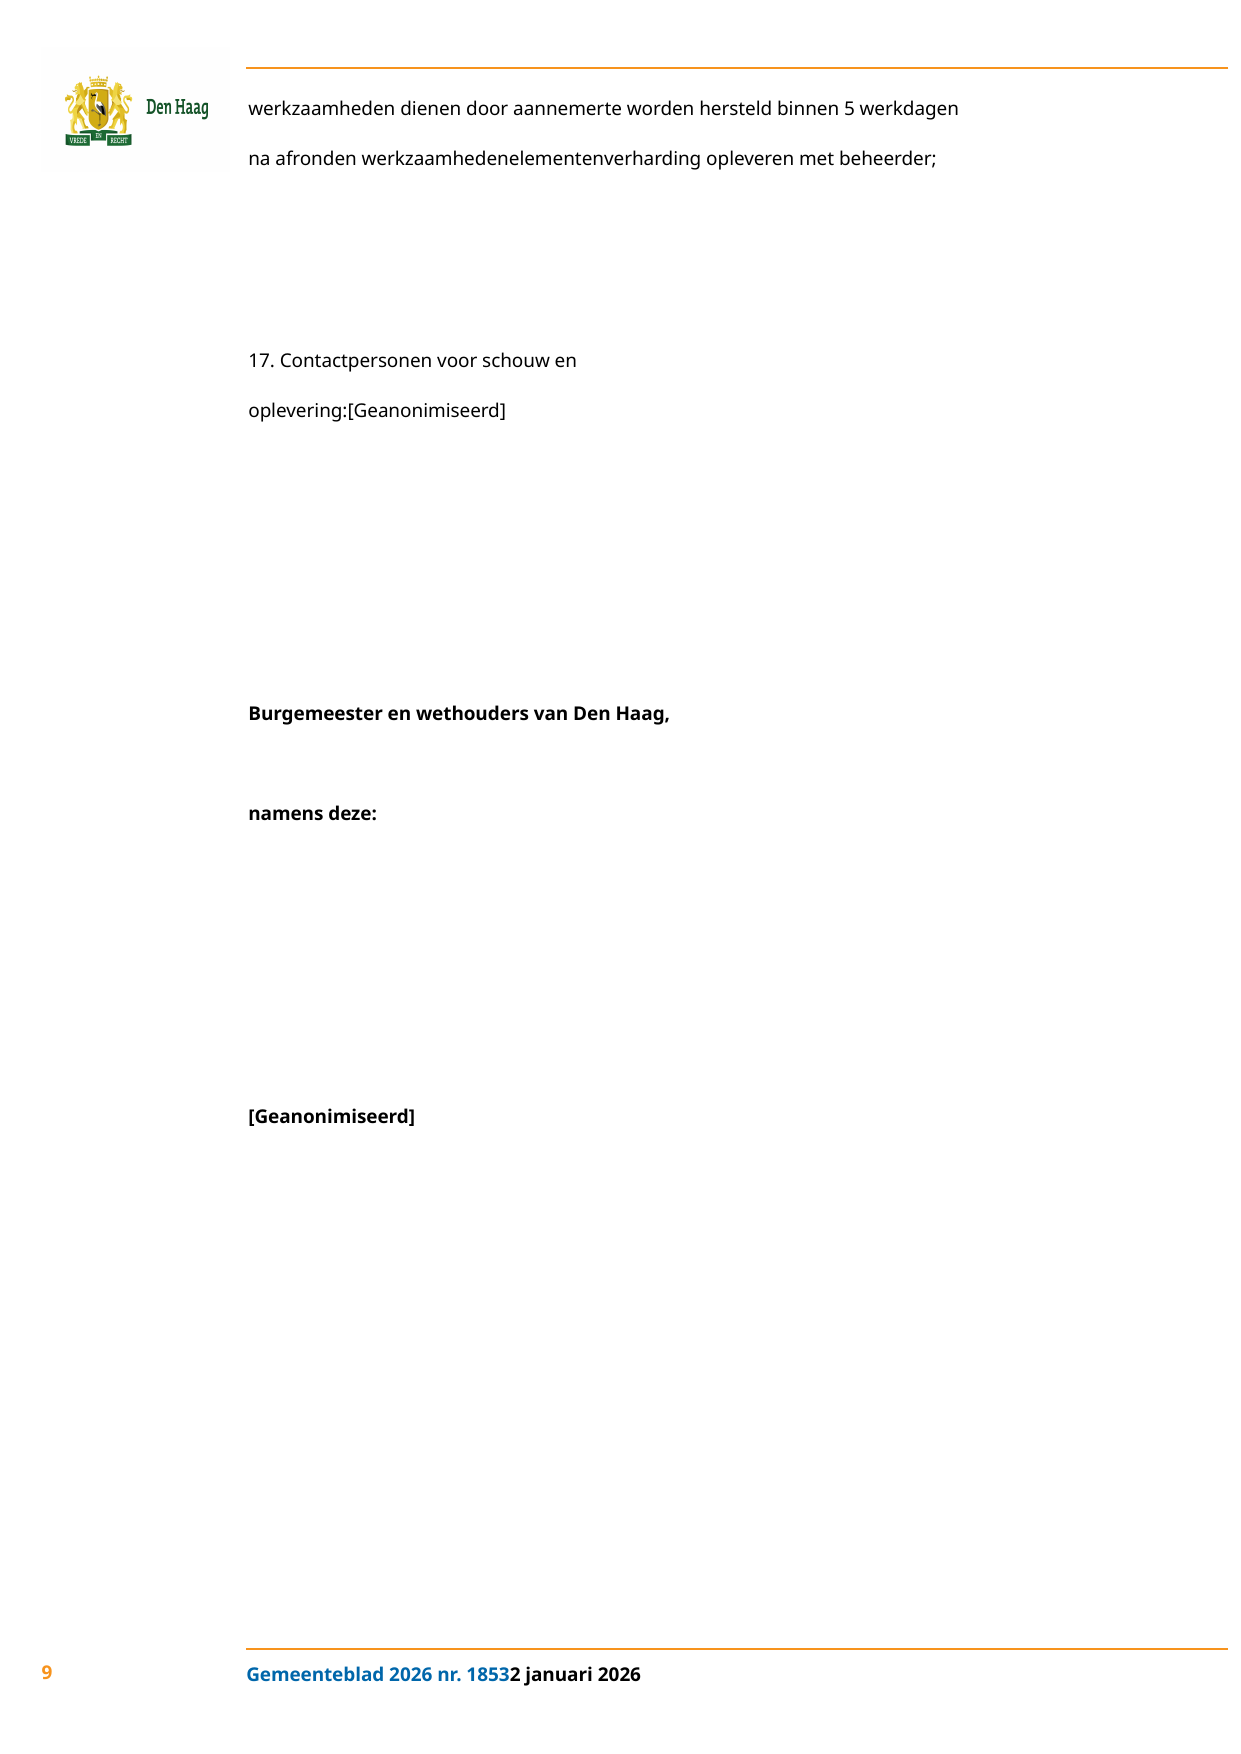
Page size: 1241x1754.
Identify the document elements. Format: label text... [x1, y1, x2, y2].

text werkzaamheden dienen door aannemerte worden hersteld binnen 5 werkdagen [248, 95, 1152, 121]
text namens deze: [248, 801, 1152, 826]
text 17. Contactpersonen voor schouw en [248, 347, 1152, 373]
text na afronden werkzaamhedenelementenverharding opleveren met beheerder; [248, 145, 1152, 171]
text [Geanonimiseerd] [248, 1103, 1152, 1129]
picture [41, 47, 231, 172]
text oplevering:[Geanonimiseerd] [248, 397, 1152, 423]
text Burgemeester en wethouders van Den Haag, [248, 700, 1152, 726]
